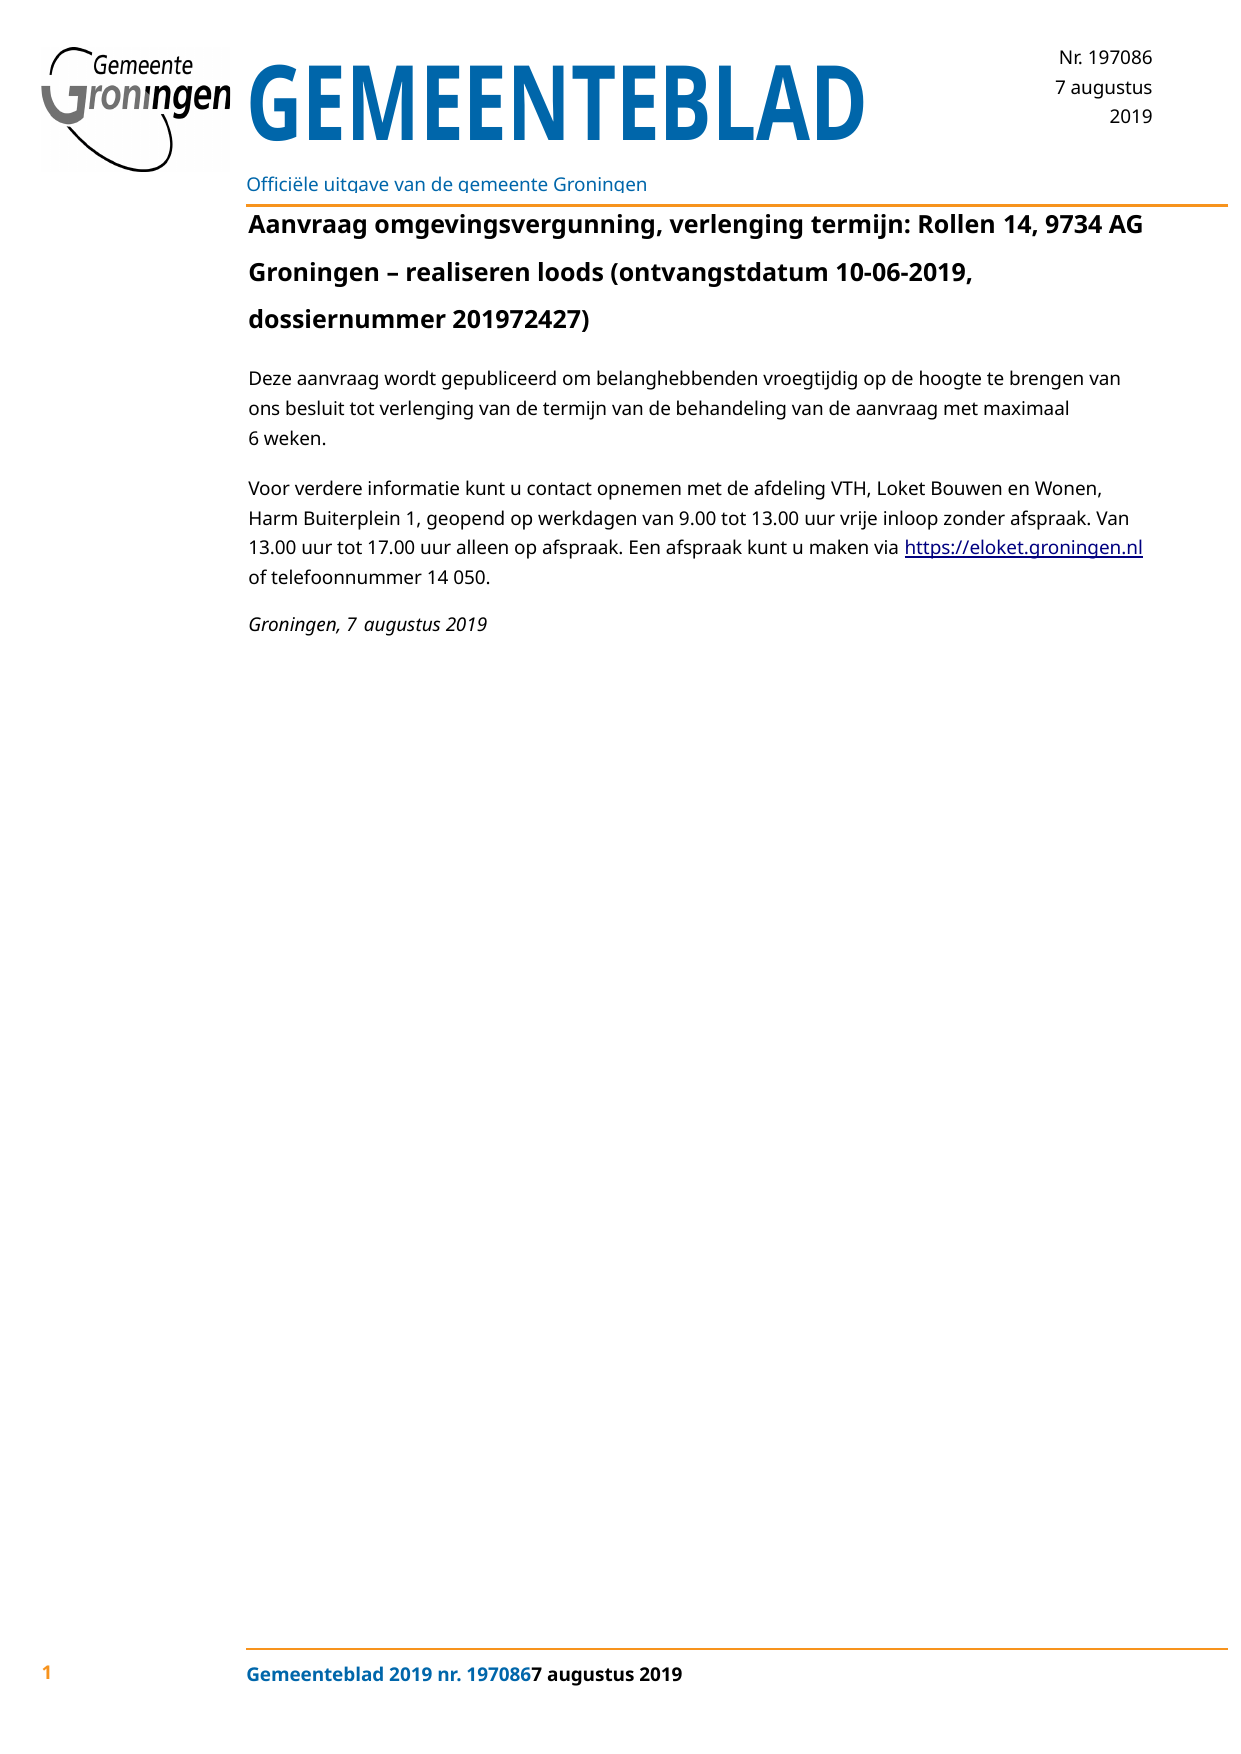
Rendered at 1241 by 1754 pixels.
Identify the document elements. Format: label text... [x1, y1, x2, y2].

picture [41, 47, 231, 172]
text Groningen, 7 augustus 2019 [248, 612, 1152, 637]
text Aanvraag omgevingsvergunning, verlenging termijn: Rollen 14, 9734 AG Groningen – realiseren loods (ontvangstdatum 10-06-2019, dossiernummer 201972427) [248, 207, 1152, 336]
text Voor verdere informatie kunt u contact opnemen met de afdeling VTH, Loket Bouwen en Wonen, Harm Buiterplein 1, geopend op werkdagen van 9.00 tot 13.00 uur vrije inloop zonder afspraak. Van 13.00 uur tot 17.00 uur alleen op afspraak. Een afspraak kunt u maken via https://eloket.groningen.nl of telefoonnummer 14 050. [248, 475, 1152, 589]
text Deze aanvraag wordt gepubliceerd om belanghebbenden vroegtijdig op de hoogte te brengen van ons besluit tot verlenging van de termijn van de behandeling van de aanvraag met maximaal 6 weken. [248, 366, 1152, 450]
